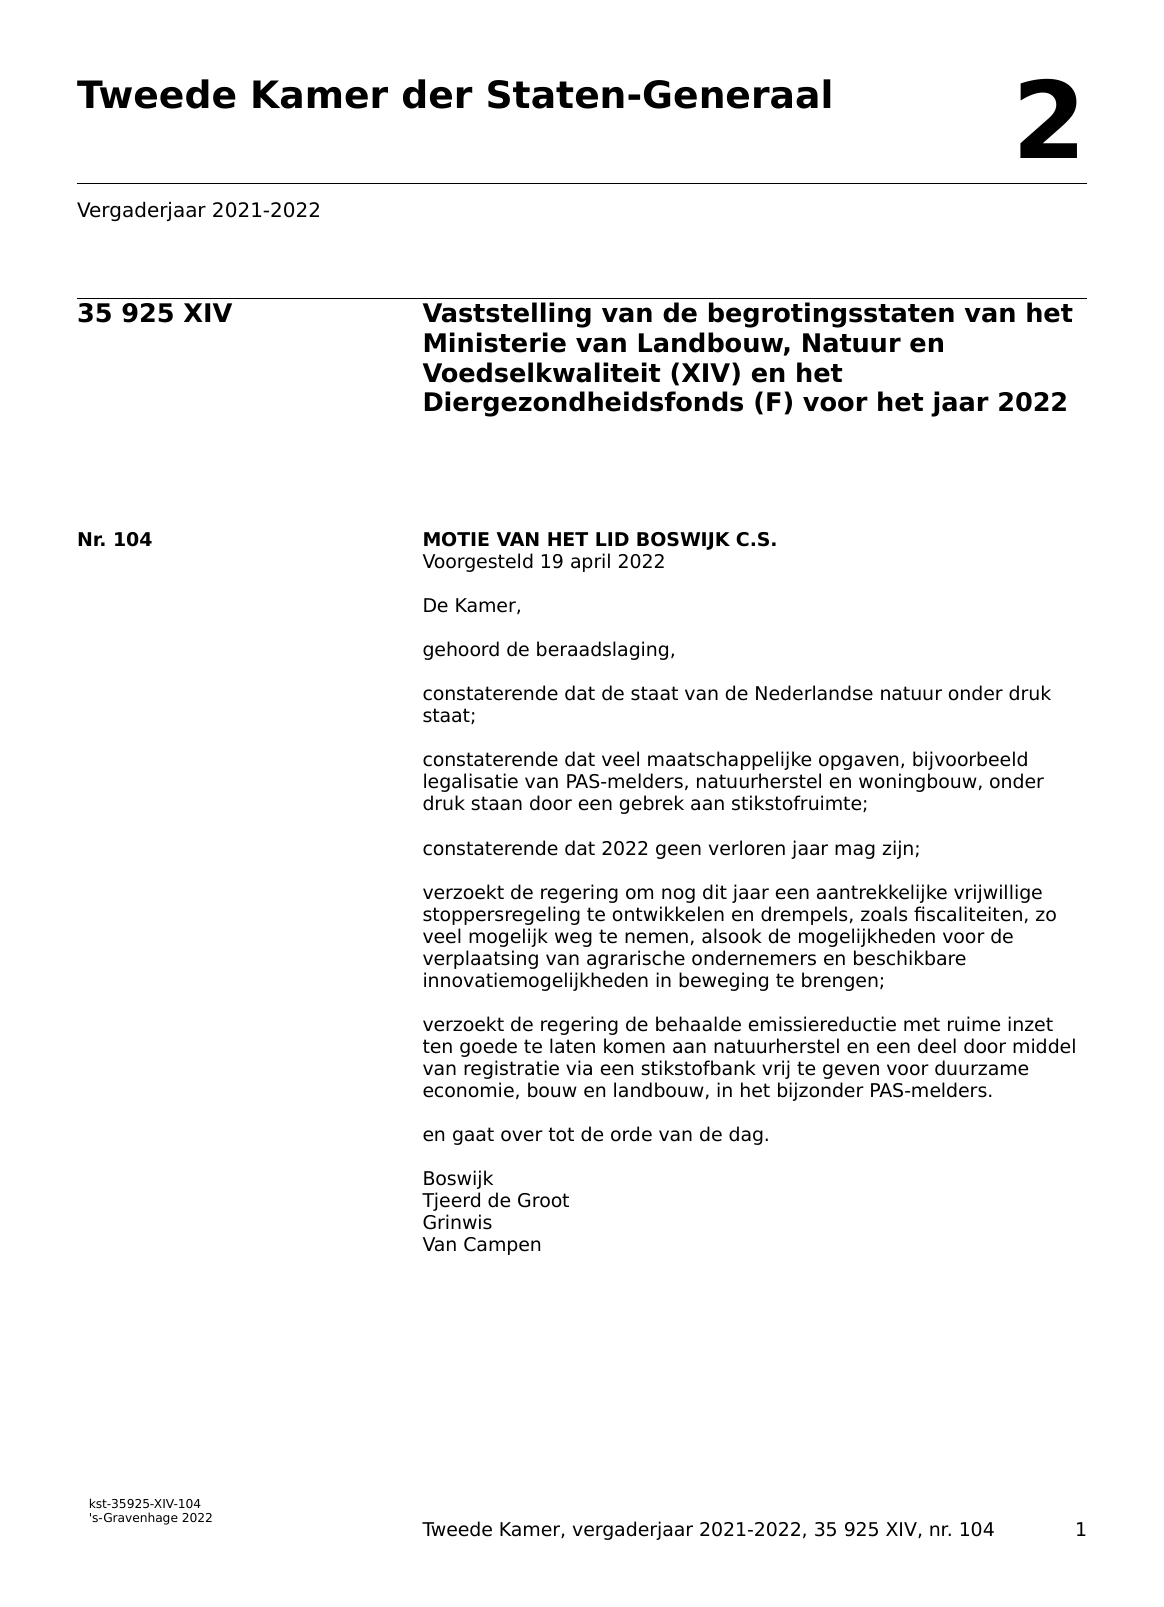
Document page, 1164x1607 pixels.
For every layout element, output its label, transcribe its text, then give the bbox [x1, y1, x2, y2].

text De Kamer, [422, 595, 1087, 617]
subtitle 35 925 XIV Vaststelling van de begrotingsstaten van het Ministerie van Landbouw, Natuur en Voedselkwaliteit (XIV) en het Diergezondheidsfonds (F) voor het jaar 2022 [77, 299, 1087, 418]
text constaterende dat 2022 geen verloren jaar mag zijn; [422, 837, 1087, 859]
text verzoekt de regering om nog dit jaar een aantrekkelijke vrijwillige stoppersregeling te ontwikkelen en drempels, zoals fiscaliteiten, zo veel mogelijk weg te nemen, alsook de mogelijkheden voor de verplaatsing van agrarische ondernemers en beschikbare innovatiemogelijkheden in beweging te brengen; [422, 882, 1087, 992]
text Boswijk [422, 1168, 1087, 1190]
text 's-Gravenhage 2022 [88, 1511, 323, 1525]
text Tjeerd de Groot [422, 1190, 1087, 1212]
table_header Tweede Kamer der Staten-Generaal [77, 59, 886, 183]
text en gaat over tot de orde van de dag. [422, 1124, 1087, 1146]
text Grinwis [422, 1212, 1087, 1234]
text verzoekt de regering de behaalde emissiereductie met ruime inzet ten goede te laten komen aan natuurherstel en een deel door middel van registratie via een stikstofbank vrij te geven voor duurzame economie, bouw en landbouw, in het bijzonder PAS-melders. [422, 1014, 1087, 1102]
table_header 2 [886, 59, 1087, 183]
text Van Campen [422, 1234, 1087, 1256]
subtitle Nr. 104 MOTIE VAN HET LID BOSWIJK C.S. [77, 529, 1087, 551]
text constaterende dat veel maatschappelijke opgaven, bijvoorbeeld legalisatie van PAS-melders, natuurherstel en woningbouw, onder druk staan door een gebrek aan stikstofruimte; [422, 749, 1087, 815]
text gehoord de beraadslaging, [422, 639, 1087, 661]
text kst-35925-XIV-104 [88, 1497, 323, 1511]
text constaterende dat de staat van de Nederlandse natuur onder druk staat; [422, 683, 1087, 727]
text Voorgesteld 19 april 2022 [422, 551, 1087, 573]
table_cell Vergaderjaar 2021-2022 [77, 184, 1087, 298]
